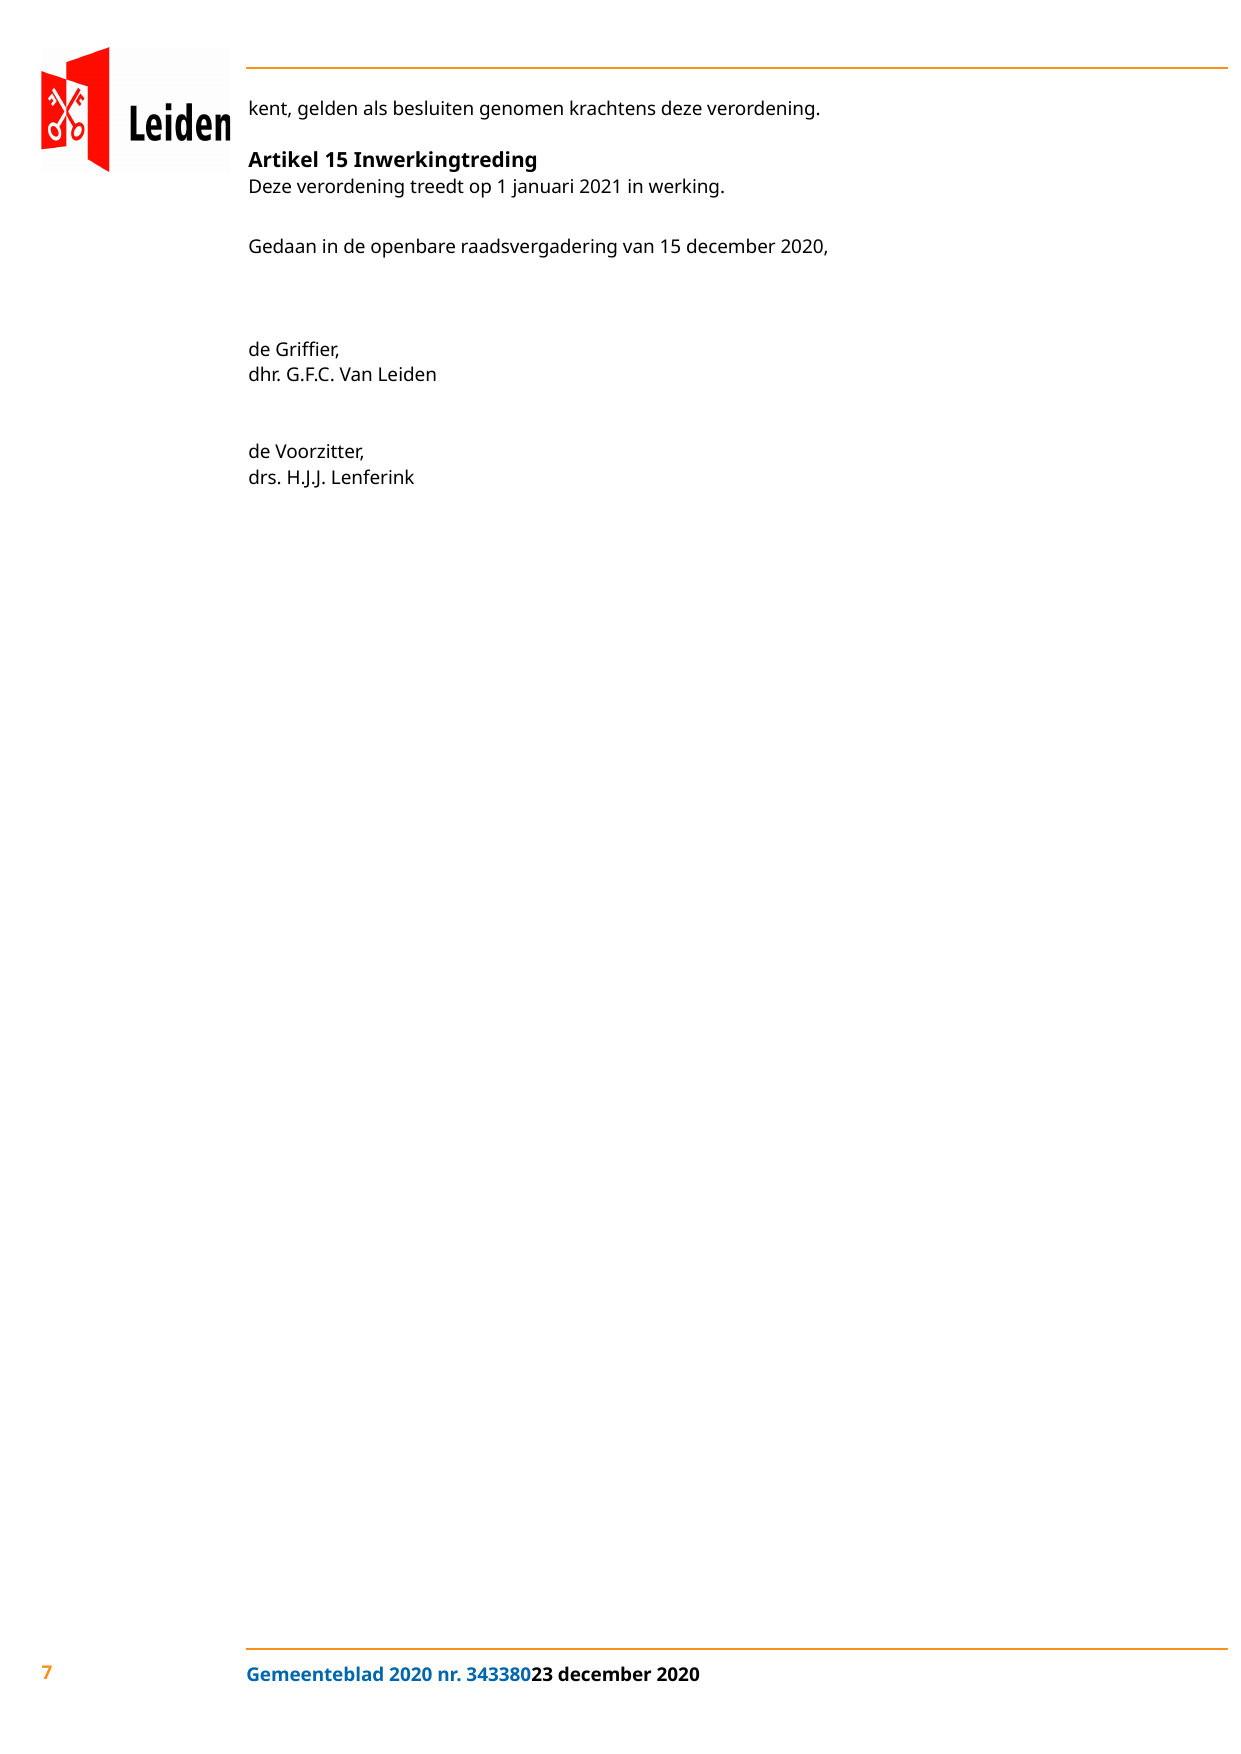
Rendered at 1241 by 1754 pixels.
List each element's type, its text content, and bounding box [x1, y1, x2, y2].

text Gedaan in de openbare raadsvergadering van 15 december 2020, [248, 233, 1152, 258]
text drs. H.J.J. Lenferink [248, 464, 1152, 490]
text kent, gelden als besluiten genomen krachtens deze verordening. [248, 95, 1152, 121]
text Deze verordening treedt op 1 januari 2021 in werking. [248, 174, 1152, 199]
text de Voorzitter, [248, 439, 1152, 464]
text Artikel 15 Inwerkingtreding [248, 145, 1152, 174]
text dhr. G.F.C. Van Leiden [248, 361, 1152, 387]
text de Griffier, [248, 336, 1152, 361]
picture [41, 47, 231, 172]
